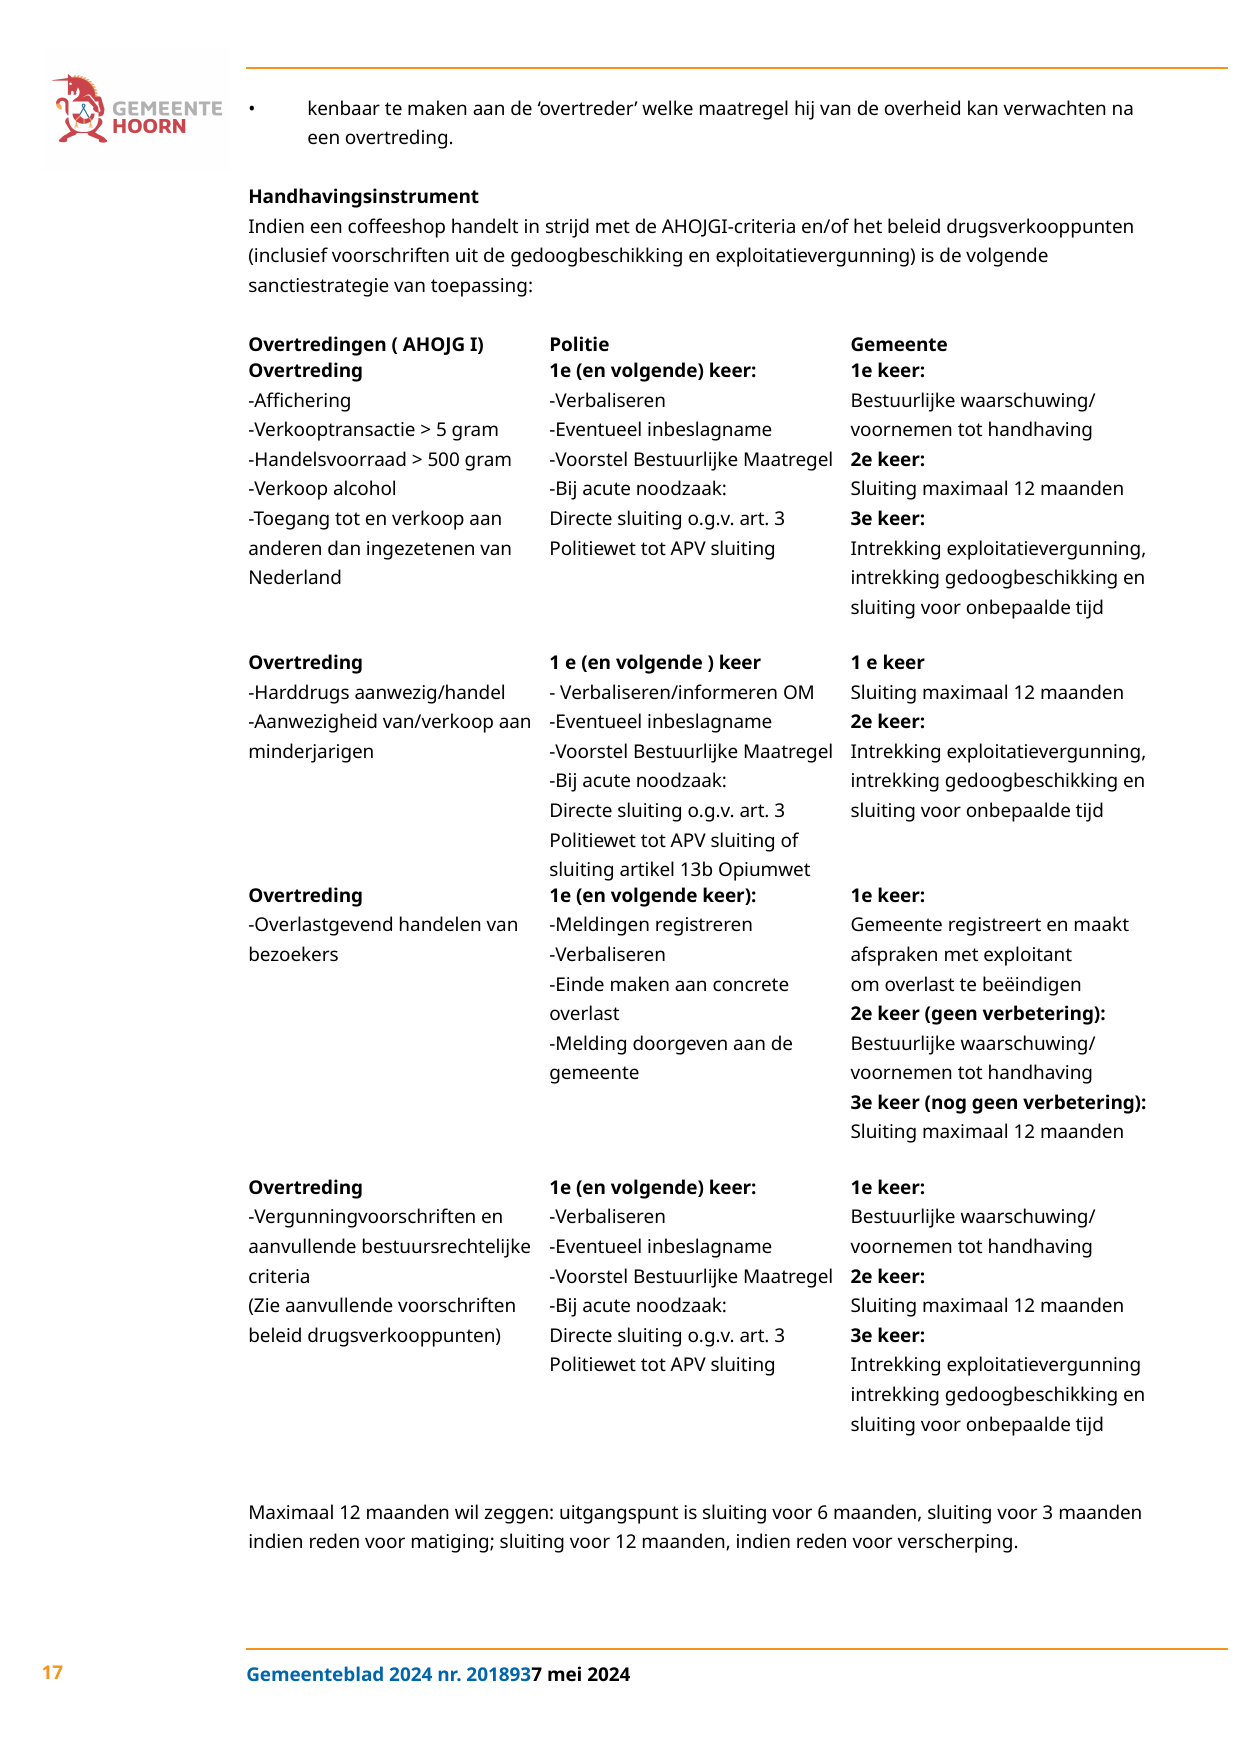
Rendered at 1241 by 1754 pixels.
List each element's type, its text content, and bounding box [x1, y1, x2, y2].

table_cell Overtreding -Harddrugs aanwezig/handel -Aanwezigheid van/verkoop aan minderjarigen [248, 649, 549, 882]
text Maximaal 12 maanden wil zeggen: uitgangspunt is sluiting voor 6 maanden, sluiting voor 3 maanden indien reden voor matiging; sluiting voor 12 maanden, indien reden voor verscherping. [248, 1499, 1152, 1554]
picture [41, 47, 231, 172]
table_cell 1 e keer Sluiting maximaal 12 maanden 2e keer: Intrekking exploitatievergunning, intrekking gedoogbeschikking en sluiting voor onbepaalde tijd [850, 649, 1152, 882]
table_cell 1e keer: Bestuurlijke waarschuwing/ voornemen tot handhaving 2e keer: Sluiting maximaal 12 maanden 3e keer: Intrekking exploitatievergunning intrekking gedoogbeschikking en sluiting voor onbepaalde tijd [850, 1174, 1152, 1466]
table_cell 1e keer: Bestuurlijke waarschuwing/ voornemen tot handhaving 2e keer: Sluiting maximaal 12 maanden 3e keer: Intrekking exploitatievergunning, intrekking gedoogbeschikking en sluiting voor onbepaalde tijd [850, 357, 1152, 649]
table_cell Overtreding -Affichering -Verkooptransactie > 5 gram -Handelsvoorraad > 500 gram -Verkoop alcohol -Toegang tot en verkoop aan anderen dan ingezetenen van Nederland [248, 357, 549, 649]
table_cell 1e (en volgende keer): -Meldingen registreren -Verbaliseren -Einde maken aan concrete overlast -Melding doorgeven aan de gemeente [549, 882, 850, 1174]
table_cell 1e (en volgende) keer: -Verbaliseren -Eventueel inbeslagname -Voorstel Bestuurlijke Maatregel -Bij acute noodzaak: Directe sluiting o.g.v. art. 3 Politiewet tot APV sluiting [549, 1174, 850, 1466]
text Indien een coffeeshop handelt in strijd met de AHOJGI-criteria en/of het beleid drugsverkooppunten (inclusief voorschriften uit de gedoogbeschikking en exploitatievergunning) is de volgende sanctiestrategie van toepassing: [248, 213, 1152, 298]
table_header Overtredingen ( AHOJG I) [248, 332, 549, 357]
table_cell 1e (en volgende) keer: -Verbaliseren -Eventueel inbeslagname -Voorstel Bestuurlijke Maatregel -Bij acute noodzaak: Directe sluiting o.g.v. art. 3 Politiewet tot APV sluiting [549, 357, 850, 649]
table_cell 1 e (en volgende ) keer - Verbaliseren/informeren OM -Eventueel inbeslagname -Voorstel Bestuurlijke Maatregel -Bij acute noodzaak: Directe sluiting o.g.v. art. 3 Politiewet tot APV sluiting of sluiting artikel 13b Opiumwet [549, 649, 850, 882]
table_cell Overtreding -Vergunningvoorschriften en aanvullende bestuursrechtelijke criteria (Zie aanvullende voorschriften beleid drugsverkooppunten) [248, 1174, 549, 1466]
table_cell 1e keer: Gemeente registreert en maakt afspraken met exploitant om overlast te beëindigen 2e keer (geen verbetering): Bestuurlijke waarschuwing/ voornemen tot handhaving 3e keer (nog geen verbetering): Sluiting maximaal 12 maanden [850, 882, 1152, 1174]
text Handhavingsinstrument [248, 183, 1152, 209]
table_cell Overtreding -Overlastgevend handelen van bezoekers [248, 882, 549, 1174]
table_header Politie [549, 332, 850, 357]
table_header Gemeente [850, 332, 1152, 357]
list kenbaar te maken aan de ‘overtreder’ welke maatregel hij van de overheid kan verwachten na een overtreding. [248, 95, 1152, 150]
